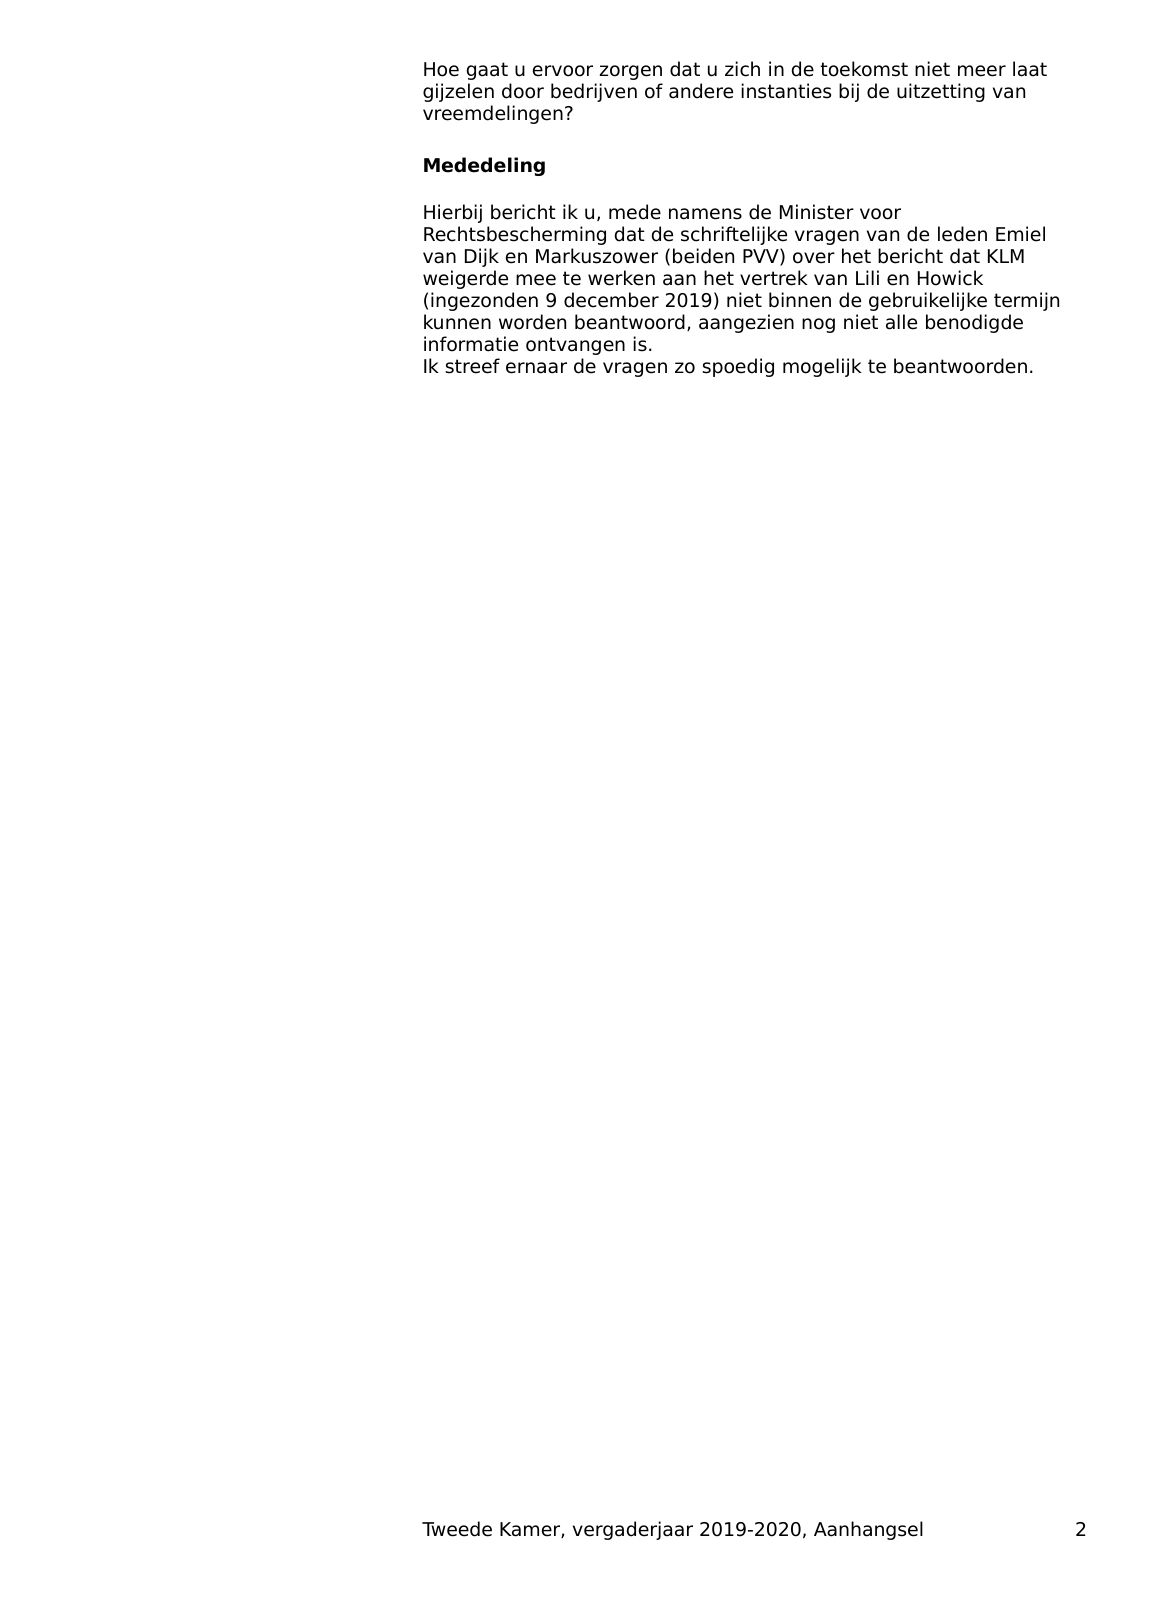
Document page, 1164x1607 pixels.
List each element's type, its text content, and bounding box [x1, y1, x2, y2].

text Hoe gaat u ervoor zorgen dat u zich in de toekomst niet meer laat gijzelen door bedrijven of andere instanties bij de uitzetting van vreemdelingen? [422, 59, 1087, 125]
text Hierbij bericht ik u, mede namens de Minister voor Rechtsbescherming dat de schriftelijke vragen van de leden Emiel van Dijk en Markuszower (beiden PVV) over het bericht dat KLM weigerde mee te werken aan het vertrek van Lili en Howick (ingezonden 9 december 2019) niet binnen de gebruikelijke termijn kunnen worden beantwoord, aangezien nog niet alle benodigde informatie ontvangen is. [422, 202, 1087, 356]
subtitle Mededeling [422, 155, 1087, 177]
text Ik streef ernaar de vragen zo spoedig mogelijk te beantwoorden. [422, 356, 1087, 378]
